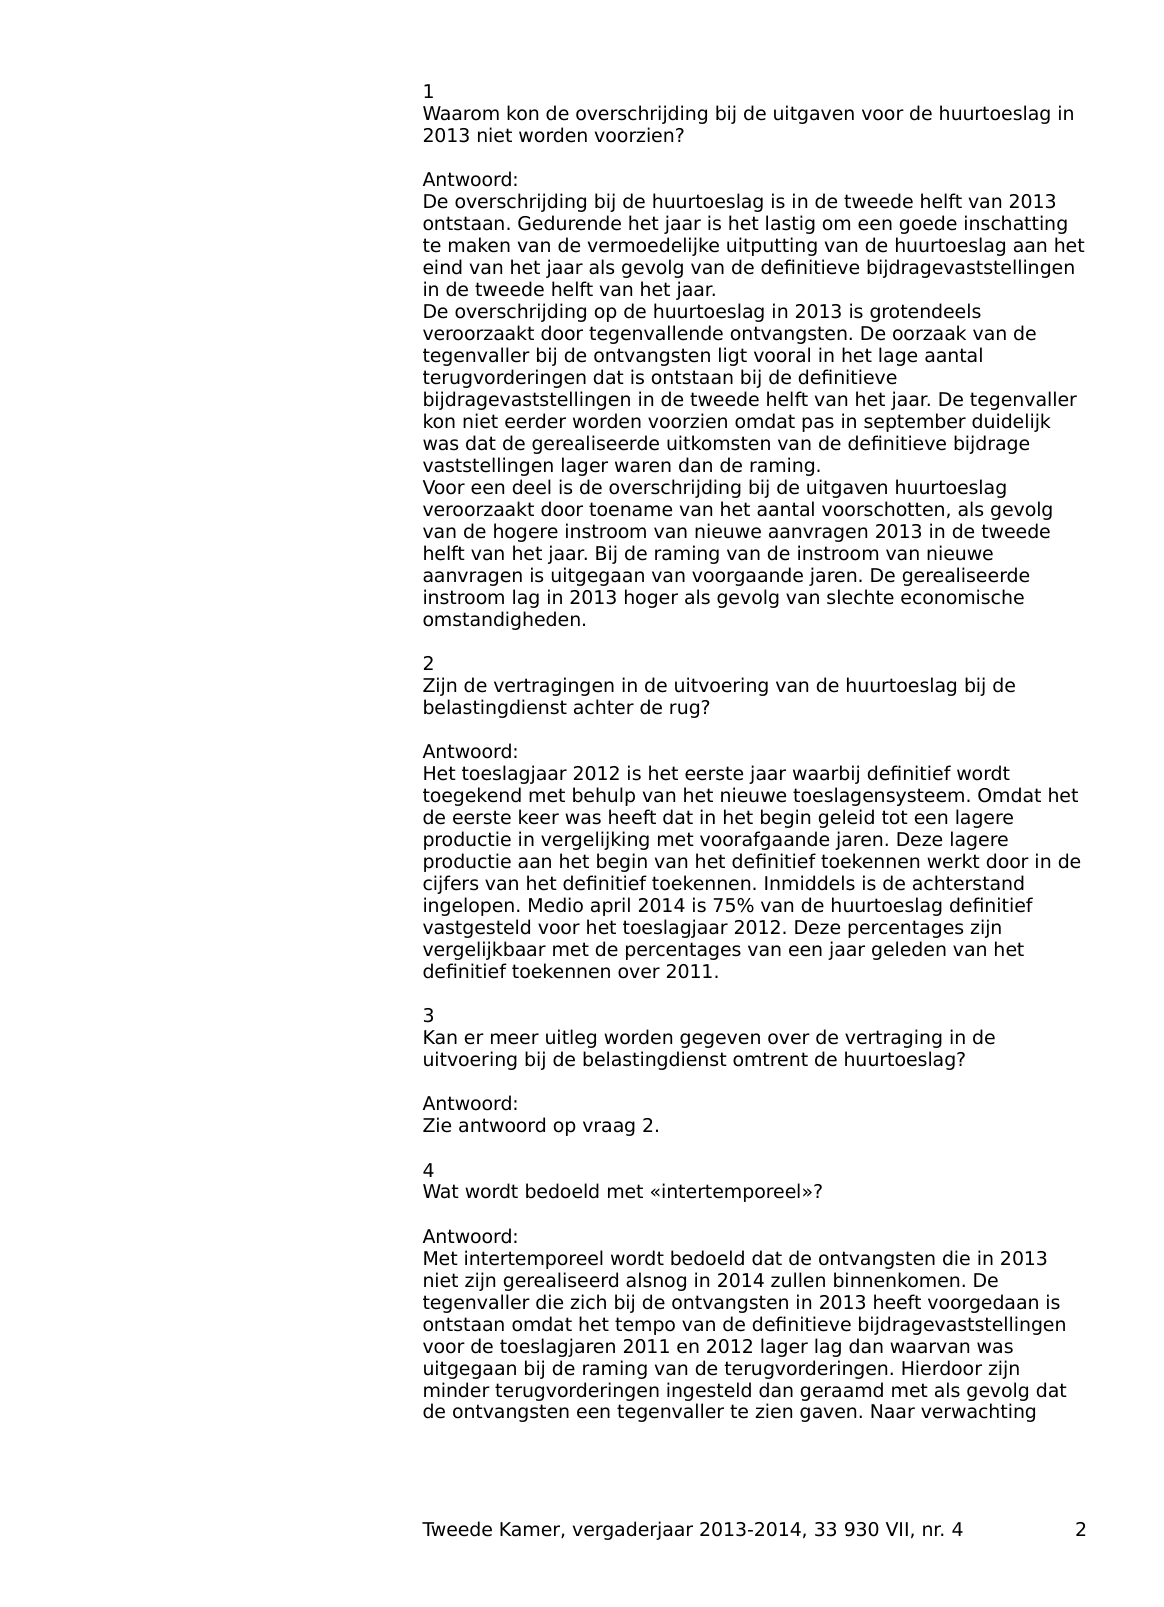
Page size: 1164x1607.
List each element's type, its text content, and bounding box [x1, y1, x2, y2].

text Voor een deel is de overschrijding bij de uitgaven huurtoeslag veroorzaakt door toename van het aantal voorschotten, als gevolg van de hogere instroom van nieuwe aanvragen 2013 in de tweede helft van het jaar. Bij de raming van de instroom van nieuwe aanvragen is uitgegaan van voorgaande jaren. De gerealiseerde instroom lag in 2013 hoger als gevolg van slechte economische omstandigheden. [422, 477, 1087, 631]
text Antwoord: [422, 1093, 1087, 1115]
text 2 [422, 653, 1087, 675]
text Antwoord: [422, 741, 1087, 763]
text Zijn de vertragingen in de uitvoering van de huurtoeslag bij de belastingdienst achter de rug? [422, 675, 1087, 719]
text Zie antwoord op vraag 2. [422, 1115, 1087, 1137]
text 4 [422, 1159, 1087, 1181]
text Kan er meer uitleg worden gegeven over de vertraging in de uitvoering bij de belastingdienst omtrent de huurtoeslag? [422, 1027, 1087, 1071]
text De overschrijding bij de huurtoeslag is in de tweede helft van 2013 ontstaan. Gedurende het jaar is het lastig om een goede inschatting te maken van de vermoedelijke uitputting van de huurtoeslag aan het eind van het jaar als gevolg van de definitieve bijdragevaststellingen in de tweede helft van het jaar. [422, 191, 1087, 301]
text Wat wordt bedoeld met «intertemporeel»? [422, 1181, 1087, 1203]
text 3 [422, 1005, 1087, 1027]
text Met intertemporeel wordt bedoeld dat de ontvangsten die in 2013 niet zijn gerealiseerd alsnog in 2014 zullen binnenkomen. De tegenvaller die zich bij de ontvangsten in 2013 heeft voorgedaan is ontstaan omdat het tempo van de definitieve bijdragevaststellingen voor de toeslagjaren 2011 en 2012 lager lag dan waarvan was uitgegaan bij de raming van de terugvorderingen. Hierdoor zijn minder terugvorderingen ingesteld dan geraamd met als gevolg dat de ontvangsten een tegenvaller te zien gaven. Naar verwachting [422, 1248, 1087, 1423]
text De overschrijding op de huurtoeslag in 2013 is grotendeels veroorzaakt door tegenvallende ontvangsten. De oorzaak van de tegenvaller bij de ontvangsten ligt vooral in het lage aantal terugvorderingen dat is ontstaan bij de definitieve bijdragevaststellingen in de tweede helft van het jaar. De tegenvaller kon niet eerder worden voorzien omdat pas in september duidelijk was dat de gerealiseerde uitkomsten van de definitieve bijdrage vaststellingen lager waren dan de raming. [422, 301, 1087, 477]
text Antwoord: [422, 1226, 1087, 1248]
text Het toeslagjaar 2012 is het eerste jaar waarbij definitief wordt toegekend met behulp van het nieuwe toeslagensysteem. Omdat het de eerste keer was heeft dat in het begin geleid tot een lagere productie in vergelijking met voorafgaande jaren. Deze lagere productie aan het begin van het definitief toekennen werkt door in de cijfers van het definitief toekennen. Inmiddels is de achterstand ingelopen. Medio april 2014 is 75% van de huurtoeslag definitief vastgesteld voor het toeslagjaar 2012. Deze percentages zijn vergelijkbaar met de percentages van een jaar geleden van het definitief toekennen over 2011. [422, 763, 1087, 983]
text Antwoord: [422, 169, 1087, 191]
text Waarom kon de overschrijding bij de uitgaven voor de huurtoeslag in 2013 niet worden voorzien? [422, 103, 1087, 147]
text 1 [422, 81, 1087, 103]
